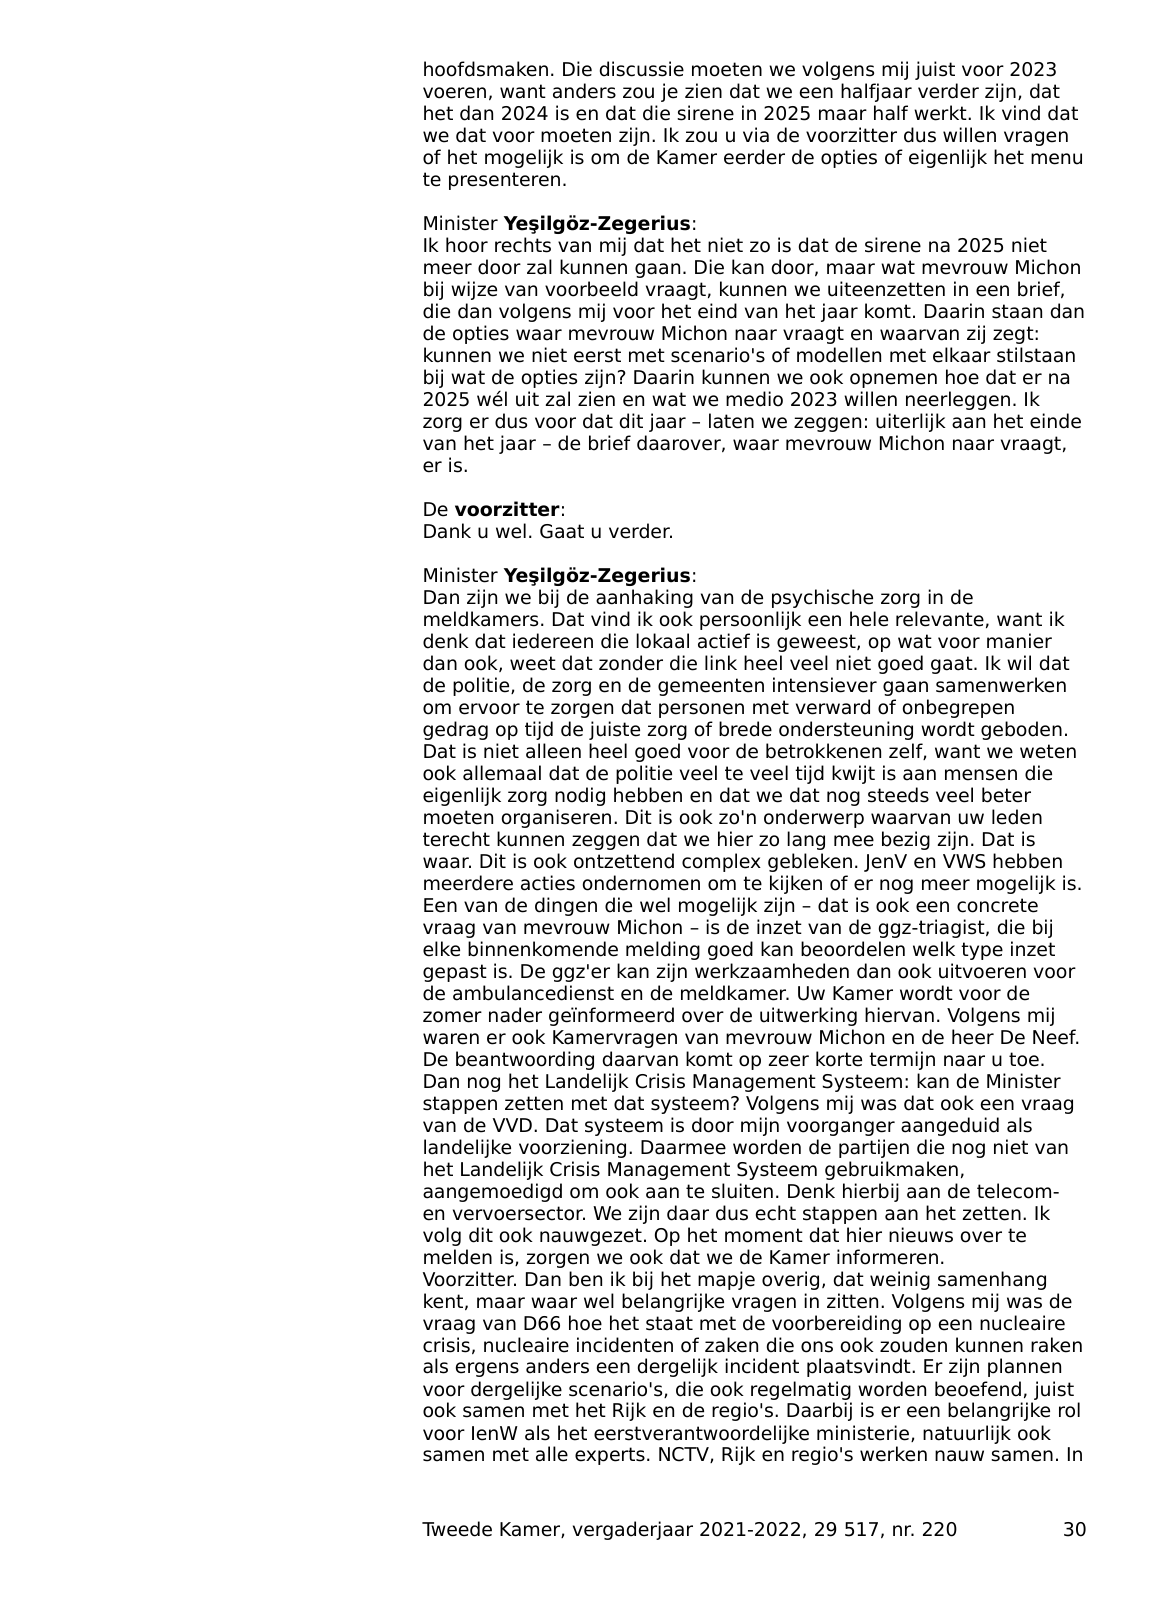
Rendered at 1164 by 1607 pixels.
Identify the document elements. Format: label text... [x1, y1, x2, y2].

text Dan nog het Landelijk Crisis Management Systeem: kan de Minister stappen zetten met dat systeem? Volgens mij was dat ook een vraag van de VVD. Dat systeem is door mijn voorganger aangeduid als landelijke voorziening. Daarmee worden de partijen die nog niet van het Landelijk Crisis Management Systeem gebruikmaken, aangemoedigd om ook aan te sluiten. Denk hierbij aan de telecom- en vervoersector. We zijn daar dus echt stappen aan het zetten. Ik volg dit ook nauwgezet. Op het moment dat hier nieuws over te melden is, zorgen we ook dat we de Kamer informeren. [422, 1071, 1087, 1268]
text hoofdsmaken. Die discussie moeten we volgens mij juist voor 2023 voeren, want anders zou je zien dat we een halfjaar verder zijn, dat het dan 2024 is en dat die sirene in 2025 maar half werkt. Ik vind dat we dat voor moeten zijn. Ik zou u via de voorzitter dus willen vragen of het mogelijk is om de Kamer eerder de opties of eigenlijk het menu te presenteren. [422, 59, 1087, 191]
text Minister Yeşilgöz-Zegerius: [422, 213, 1087, 235]
text Voorzitter. Dan ben ik bij het mapje overig, dat weinig samenhang kent, maar waar wel belangrijke vragen in zitten. Volgens mij was de vraag van D66 hoe het staat met de voorbereiding op een nucleaire crisis, nucleaire incidenten of zaken die ons ook zouden kunnen raken als ergens anders een dergelijk incident plaatsvindt. Er zijn plannen voor dergelijke scenario's, die ook regelmatig worden beoefend, juist ook samen met het Rijk en de regio's. Daarbij is er een belangrijke rol voor IenW als het eerstverantwoordelijke ministerie, natuurlijk ook samen met alle experts. NCTV, Rijk en regio's werken nauw samen. In [422, 1268, 1087, 1466]
text Dan zijn we bij de aanhaking van de psychische zorg in de meldkamers. Dat vind ik ook persoonlijk een hele relevante, want ik denk dat iedereen die lokaal actief is geweest, op wat voor manier dan ook, weet dat zonder die link heel veel niet goed gaat. Ik wil dat de politie, de zorg en de gemeenten intensiever gaan samenwerken om ervoor te zorgen dat personen met verward of onbegrepen gedrag op tijd de juiste zorg of brede ondersteuning wordt geboden. Dat is niet alleen heel goed voor de betrokkenen zelf, want we weten ook allemaal dat de politie veel te veel tijd kwijt is aan mensen die eigenlijk zorg nodig hebben en dat we dat nog steeds veel beter moeten organiseren. Dit is ook zo'n onderwerp waarvan uw leden terecht kunnen zeggen dat we hier zo lang mee bezig zijn. Dat is waar. Dit is ook ontzettend complex gebleken. JenV en VWS hebben meerdere acties ondernomen om te kijken of er nog meer mogelijk is. Een van de dingen die wel mogelijk zijn – dat is ook een concrete vraag van mevrouw Michon – is de inzet van de ggz-triagist, die bij elke binnenkomende melding goed kan beoordelen welk type inzet gepast is. De ggz'er kan zijn werkzaamheden dan ook uitvoeren voor de ambulancedienst en de meldkamer. Uw Kamer wordt voor de zomer nader geïnformeerd over de uitwerking hiervan. Volgens mij waren er ook Kamervragen van mevrouw Michon en de heer De Neef. De beantwoording daarvan komt op zeer korte termijn naar u toe. [422, 587, 1087, 1071]
text Dank u wel. Gaat u verder. [422, 521, 1087, 543]
text Ik hoor rechts van mij dat het niet zo is dat de sirene na 2025 niet meer door zal kunnen gaan. Die kan door, maar wat mevrouw Michon bij wijze van voorbeeld vraagt, kunnen we uiteenzetten in een brief, die dan volgens mij voor het eind van het jaar komt. Daarin staan dan de opties waar mevrouw Michon naar vraagt en waarvan zij zegt: kunnen we niet eerst met scenario's of modellen met elkaar stilstaan bij wat de opties zijn? Daarin kunnen we ook opnemen hoe dat er na 2025 wél uit zal zien en wat we medio 2023 willen neerleggen. Ik zorg er dus voor dat dit jaar – laten we zeggen: uiterlijk aan het einde van het jaar – de brief daarover, waar mevrouw Michon naar vraagt, er is. [422, 235, 1087, 477]
text Minister Yeşilgöz-Zegerius: [422, 565, 1087, 587]
text De voorzitter: [422, 499, 1087, 521]
